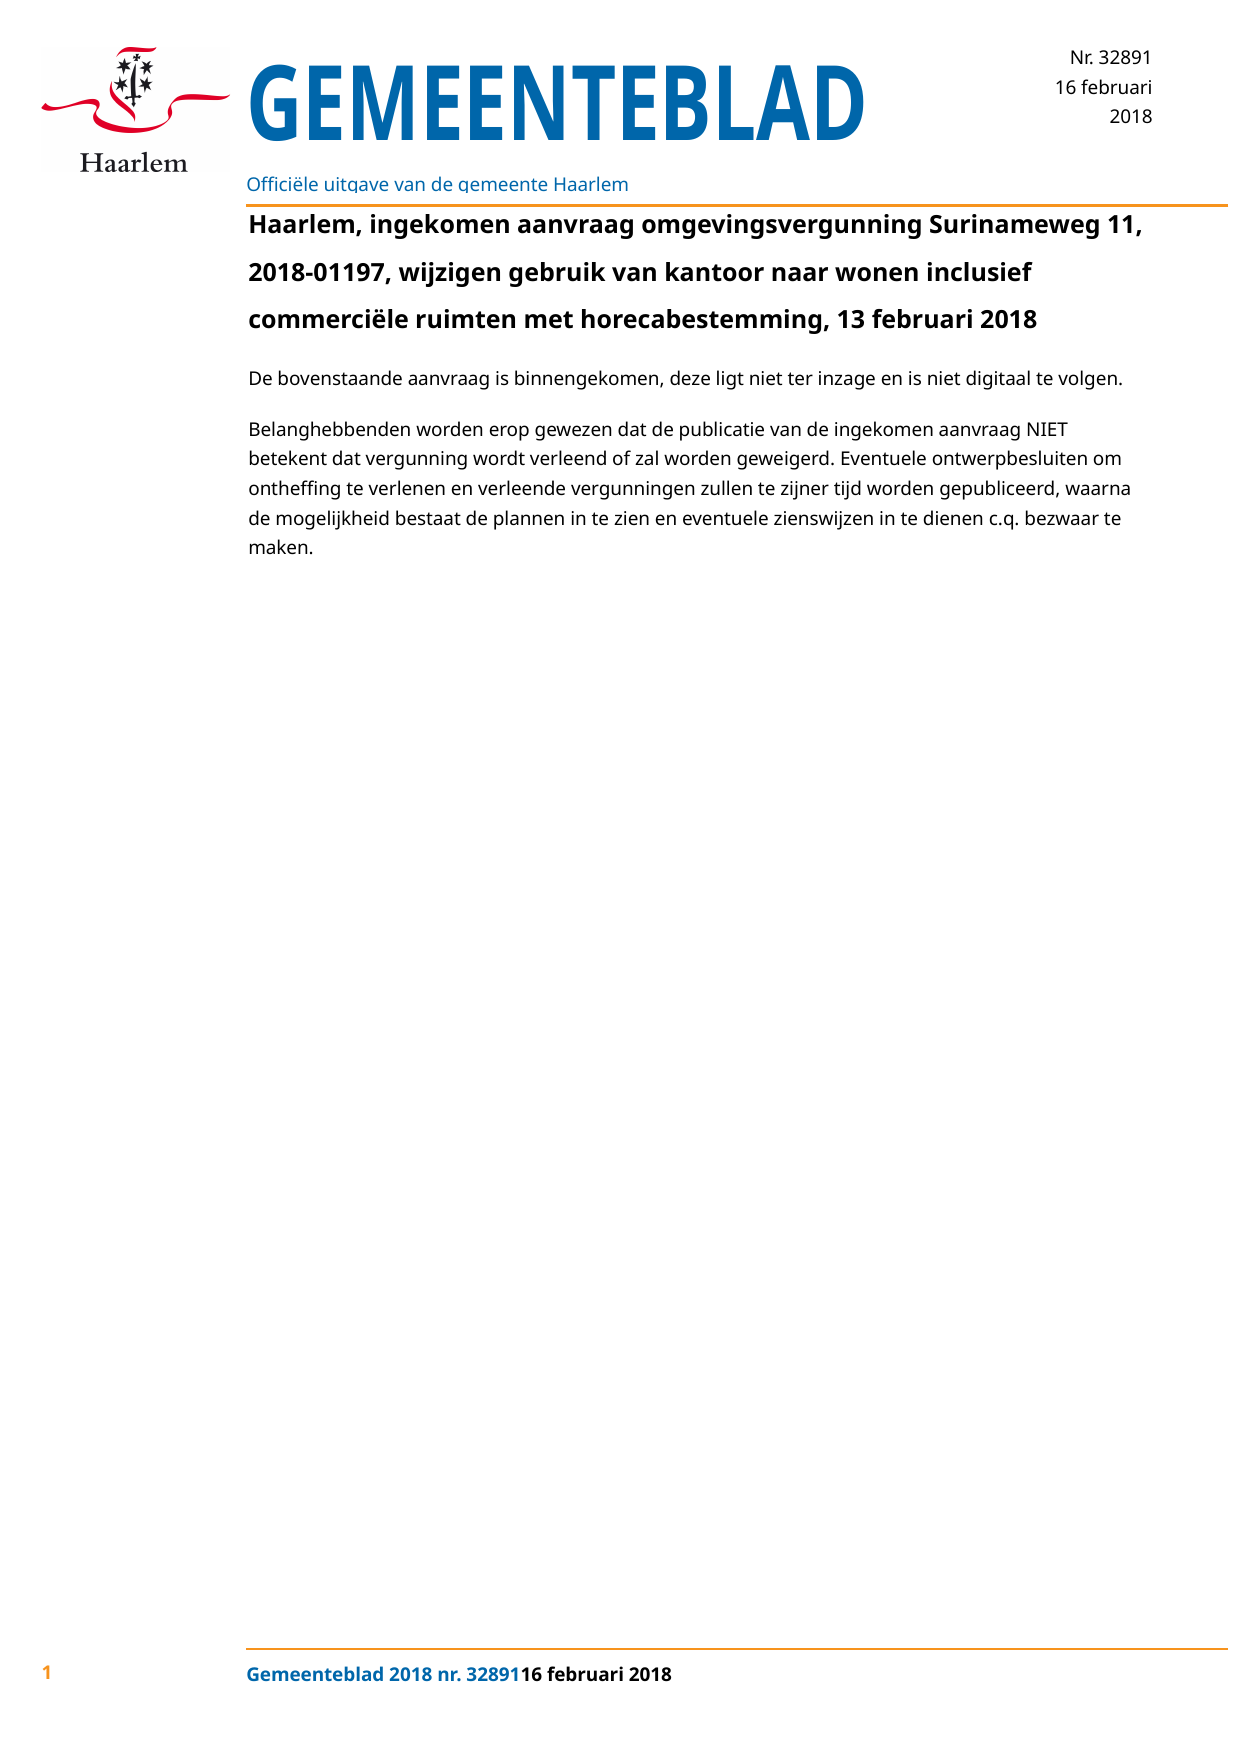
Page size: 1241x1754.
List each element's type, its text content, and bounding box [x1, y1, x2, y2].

text Belanghebbenden worden erop gewezen dat de publicatie van de ingekomen aanvraag NIET betekent dat vergunning wordt verleend of zal worden geweigerd. Eventuele ontwerpbesluiten om ontheffing te verlenen en verleende vergunningen zullen te zijner tijd worden gepubliceerd, waarna de mogelijkheid bestaat de plannen in te zien en eventuele zienswijzen in te dienen c.q. bezwaar te maken. [248, 416, 1152, 560]
text Haarlem, ingekomen aanvraag omgevingsvergunning Surinameweg 11, 2018-01197, wijzigen gebruik van kantoor naar wonen inclusief commerciële ruimten met horecabestemming, 13 februari 2018 [248, 207, 1152, 336]
text De bovenstaande aanvraag is binnengekomen, deze ligt niet ter inzage en is niet digitaal te volgen. [248, 366, 1152, 391]
picture [41, 47, 231, 172]
